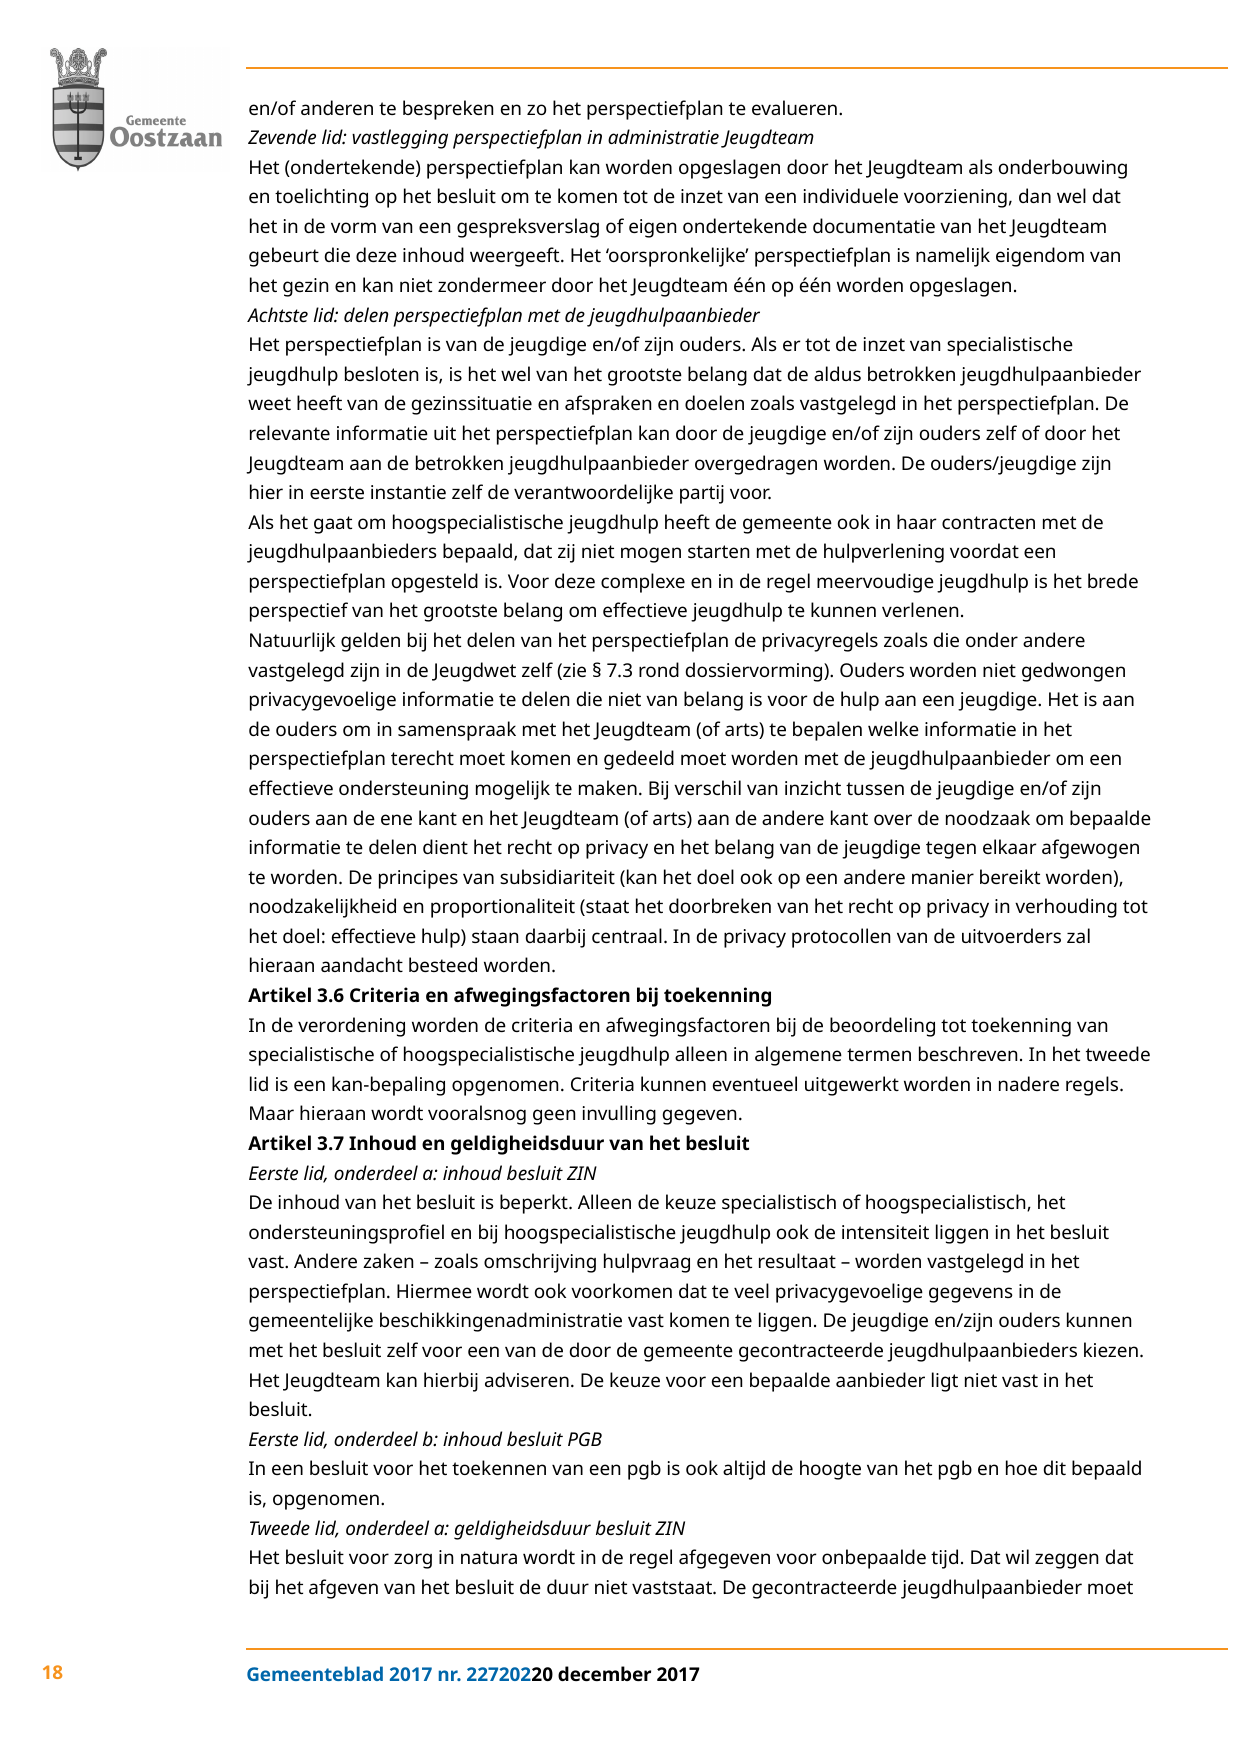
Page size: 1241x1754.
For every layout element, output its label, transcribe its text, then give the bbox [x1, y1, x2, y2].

text Als het gaat om hoogspecialistische jeugdhulp heeft de gemeente ook in haar contracten met de jeugdhulpaanbieders bepaald, dat zij niet mogen starten met de hulpverlening voordat een perspectiefplan opgesteld is. Voor deze complexe en in de regel meervoudige jeugdhulp is het brede perspectief van het grootste belang om effectieve jeugdhulp te kunnen verlenen. [248, 509, 1152, 623]
text De inhoud van het besluit is beperkt. Alleen de keuze specialistisch of hoogspecialistisch, het ondersteuningsprofiel en bij hoogspecialistische jeugdhulp ook de intensiteit liggen in het besluit vast. Andere zaken – zoals omschrijving hulpvraag en het resultaat – worden vastgelegd in het perspectiefplan. Hiermee wordt ook voorkomen dat te veel privacygevoelige gegevens in de gemeentelijke beschikkingenadministratie vast komen te liggen. De jeugdige en/zijn ouders kunnen met het besluit zelf voor een van de door de gemeente gecontracteerde jeugdhulpaanbieders kiezen. Het Jeugdteam kan hierbij adviseren. De keuze voor een bepaalde aanbieder ligt niet vast in het besluit. [248, 1189, 1152, 1422]
text Het (ondertekende) perspectiefplan kan worden opgeslagen door het Jeugdteam als onderbouwing en toelichting op het besluit om te komen tot de inzet van een individuele voorziening, dan wel dat het in de vorm van een gespreksverslag of eigen ondertekende documentatie van het Jeugdteam gebeurt die deze inhoud weergeeft. Het ‘oorspronkelijke’ perspectiefplan is namelijk eigendom van het gezin en kan niet zondermeer door het Jeugdteam één op één worden opgeslagen. [248, 154, 1152, 298]
text In een besluit voor het toekennen van een pgb is ook altijd de hoogte van het pgb en hoe dit bepaald is, opgenomen. [248, 1456, 1152, 1511]
text Natuurlijk gelden bij het delen van het perspectiefplan de privacyregels zoals die onder andere vastgelegd zijn in de Jeugdwet zelf (zie § 7.3 rond dossiervorming). Ouders worden niet gedwongen privacygevoelige informatie te delen die niet van belang is voor de hulp aan een jeugdige. Het is aan de ouders om in samenspraak met het Jeugdteam (of arts) te bepalen welke informatie in het perspectiefplan terecht moet komen en gedeeld moet worden met de jeugdhulpaanbieder om een effectieve ondersteuning mogelijk te maken. Bij verschil van inzicht tussen de jeugdige en/of zijn ouders aan de ene kant en het Jeugdteam (of arts) aan de andere kant over de noodzaak om bepaalde informatie te delen dient het recht op privacy en het belang van de jeugdige tegen elkaar afgewogen te worden. De principes van subsidiariteit (kan het doel ook op een andere manier bereikt worden), noodzakelijkheid en proportionaliteit (staat het doorbreken van het recht op privacy in verhouding tot het doel: effectieve hulp) staan daarbij centraal. In de privacy protocollen van de uitvoerders zal hieraan aandacht besteed worden. [248, 627, 1152, 978]
text Artikel 3.6 Criteria en afwegingsfactoren bij toekenning [248, 982, 1152, 1008]
text Achtste lid: delen perspectiefplan met de jeugdhulpaanbieder [248, 302, 1152, 328]
text Eerste lid, onderdeel b: inhoud besluit PGB [248, 1426, 1152, 1452]
text Het besluit voor zorg in natura wordt in de regel afgegeven voor onbepaalde tijd. Dat wil zeggen dat bij het afgeven van het besluit de duur niet vaststaat. De gecontracteerde jeugdhulpaanbieder moet [248, 1544, 1152, 1600]
text Het perspectiefplan is van de jeugdige en/of zijn ouders. Als er tot de inzet van specialistische jeugdhulp besloten is, is het wel van het grootste belang dat de aldus betrokken jeugdhulpaanbieder weet heeft van de gezinssituatie en afspraken en doelen zoals vastgelegd in het perspectiefplan. De relevante informatie uit het perspectiefplan kan door de jeugdige en/of zijn ouders zelf of door het Jeugdteam aan de betrokken jeugdhulpaanbieder overgedragen worden. De ouders/jeugdige zijn hier in eerste instantie zelf de verantwoordelijke partij voor. [248, 331, 1152, 505]
text In de verordening worden de criteria en afwegingsfactoren bij de beoordeling tot toekenning van specialistische of hoogspecialistische jeugdhulp alleen in algemene termen beschreven. In het tweede lid is een kan-bepaling opgenomen. Criteria kunnen eventueel uitgewerkt worden in nadere regels. Maar hieraan wordt vooralsnog geen invulling gegeven. [248, 1012, 1152, 1126]
text Eerste lid, onderdeel a: inhoud besluit ZIN [248, 1160, 1152, 1186]
text Zevende lid: vastlegging perspectiefplan in administratie Jeugdteam [248, 124, 1152, 150]
text Tweede lid, onderdeel a: geldigheidsduur besluit ZIN [248, 1515, 1152, 1541]
text en/of anderen te bespreken en zo het perspectiefplan te evalueren. [248, 95, 1152, 121]
text Artikel 3.7 Inhoud en geldigheidsduur van het besluit [248, 1130, 1152, 1156]
picture [41, 47, 231, 172]
